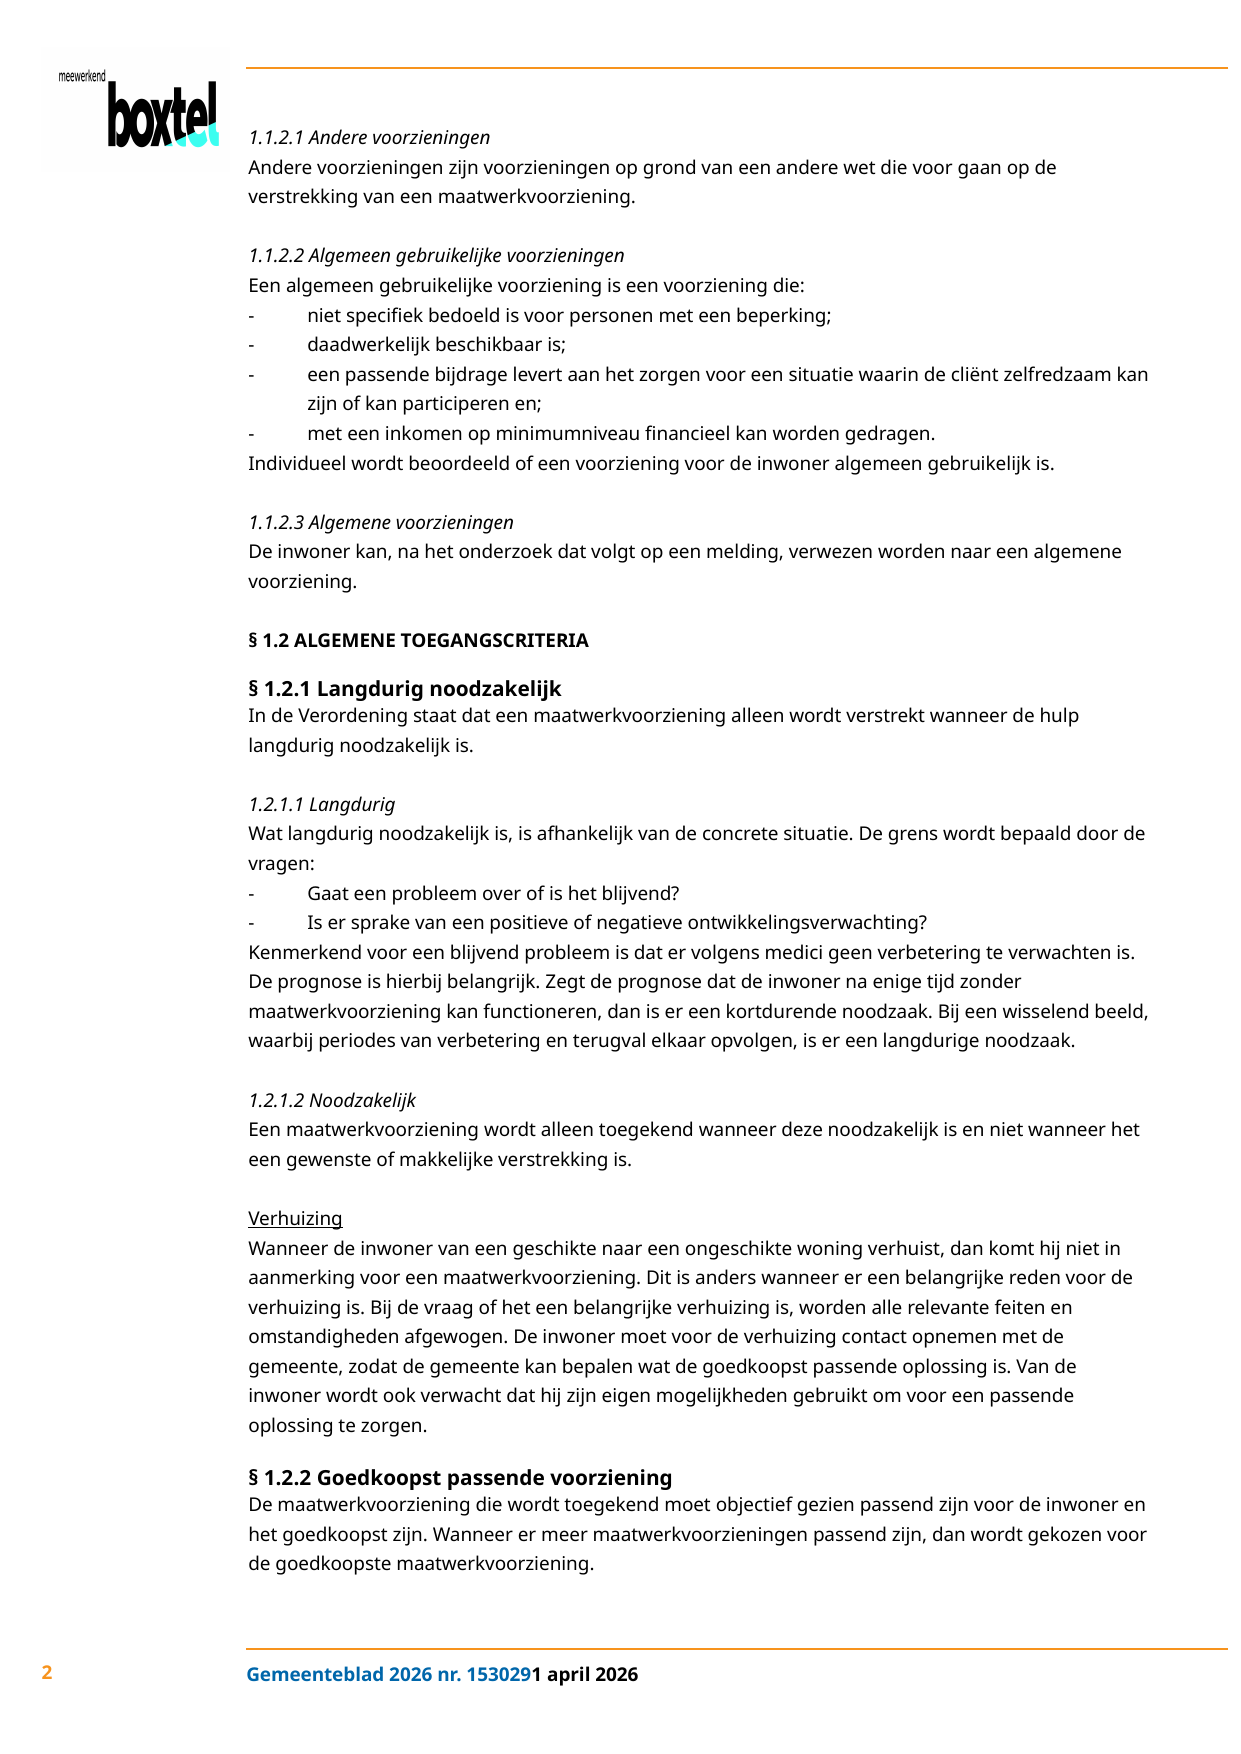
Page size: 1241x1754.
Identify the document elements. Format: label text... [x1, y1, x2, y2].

list daadwerkelijk beschikbaar is; [248, 331, 1152, 357]
text Een maatwerkvoorziening wordt alleen toegekend wanneer deze noodzakelijk is en niet wanneer het een gewenste of makkelijke verstrekking is. [248, 1116, 1152, 1172]
list niet specifiek bedoeld is voor personen met een beperking; [248, 302, 1152, 328]
text 1.1.2.3 Algemene voorzieningen [248, 509, 1152, 535]
text De inwoner kan, na het onderzoek dat volgt op een melding, verwezen worden naar een algemene voorziening. [248, 538, 1152, 594]
text 1.2.1.1 Langdurig [248, 791, 1152, 817]
text Wat langdurig noodzakelijk is, is afhankelijk van de concrete situatie. De grens wordt bepaald door de vragen: [248, 821, 1152, 876]
text § 1.2.1 Langdurig noodzakelijk [248, 674, 1152, 702]
text Een algemeen gebruikelijke voorziening is een voorziening die: [248, 272, 1152, 298]
text Verhuizing [248, 1205, 1152, 1231]
text 1.1.2.2 Algemeen gebruikelijke voorzieningen [248, 243, 1152, 268]
text Kenmerkend voor een blijvend probleem is dat er volgens medici geen verbetering te verwachten is. De prognose is hierbij belangrijk. Zegt de prognose dat de inwoner na enige tijd zonder maatwerkvoorziening kan functioneren, dan is er een kortdurende noodzaak. Bij een wisselend beeld, waarbij periodes van verbetering en terugval elkaar opvolgen, is er een langdurige noodzaak. [248, 939, 1152, 1053]
text § 1.2.2 Goedkoopst passende voorziening [248, 1463, 1152, 1491]
list Is er sprake van een positieve of negatieve ontwikkelingsverwachting? [248, 909, 1152, 935]
text Wanneer de inwoner van een geschikte naar een ongeschikte woning verhuist, dan komt hij niet in aanmerking voor een maatwerkvoorziening. Dit is anders wanneer er een belangrijke reden voor de verhuizing is. Bij de vraag of het een belangrijke verhuizing is, worden alle relevante feiten en omstandigheden afgewogen. De inwoner moet voor de verhuizing contact opnemen met de gemeente, zodat de gemeente kan bepalen wat de goedkoopst passende oplossing is. Van de inwoner wordt ook verwacht dat hij zijn eigen mogelijkheden gebruikt om voor een passende oplossing te zorgen. [248, 1235, 1152, 1438]
text In de Verordening staat dat een maatwerkvoorziening alleen wordt verstrekt wanneer de hulp langdurig noodzakelijk is. [248, 702, 1152, 758]
text Individueel wordt beoordeeld of een voorziening voor de inwoner algemeen gebruikelijk is. [248, 450, 1152, 476]
text 1.2.1.2 Noodzakelijk [248, 1087, 1152, 1113]
list een passende bijdrage levert aan het zorgen voor een situatie waarin de cliënt zelfredzaam kan zijn of kan participeren en; [248, 361, 1152, 416]
text § 1.2 ALGEMENE TOEGANGSCRITERIA [248, 627, 1152, 653]
text 1.1.2.1 Andere voorzieningen [248, 124, 1152, 150]
list met een inkomen op minimumniveau financieel kan worden gedragen. [248, 420, 1152, 446]
list Gaat een probleem over of is het blijvend? [248, 880, 1152, 906]
text Andere voorzieningen zijn voorzieningen op grond van een andere wet die voor gaan op de verstrekking van een maatwerkvoorziening. [248, 154, 1152, 209]
text De maatwerkvoorziening die wordt toegekend moet objectief gezien passend zijn voor de inwoner en het goedkoopst zijn. Wanneer er meer maatwerkvoorzieningen passend zijn, dan wordt gekozen voor de goedkoopste maatwerkvoorziening. [248, 1491, 1152, 1576]
picture [41, 47, 231, 172]
